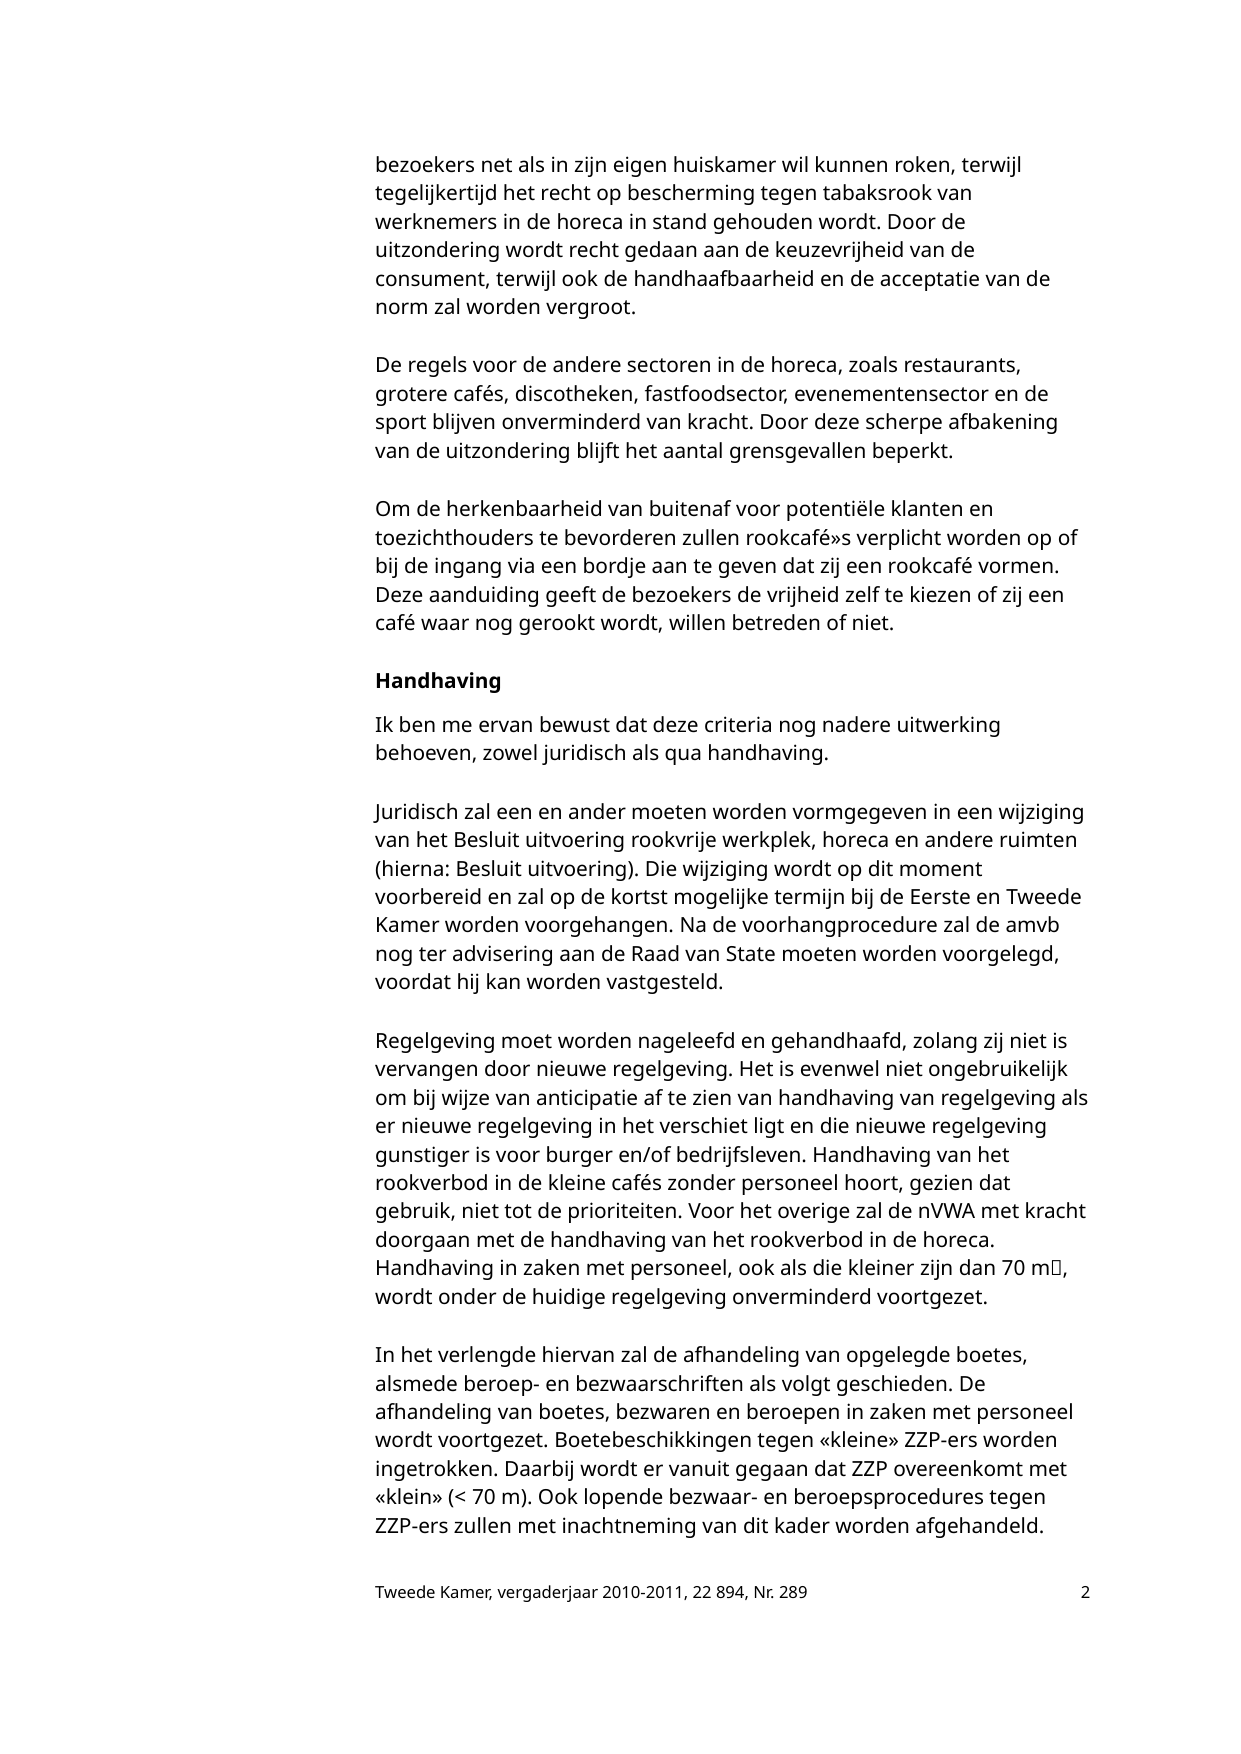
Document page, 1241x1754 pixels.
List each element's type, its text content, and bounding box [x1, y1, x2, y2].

text Regelgeving moet worden nageleefd en gehandhaafd, zolang zij niet is vervangen door nieuwe regelgeving. Het is evenwel niet ongebruikelijk om bij wijze van anticipatie af te zien van handhaving van regelgeving als er nieuwe regelgeving in het verschiet ligt en die nieuwe regelgeving gunstiger is voor burger en/of bedrijfsleven. Handhaving van het rookverbod in de kleine cafés zonder personeel hoort, gezien dat gebruik, niet tot de prioriteiten. Voor het overige zal de nVWA met kracht doorgaan met de handhaving van het rookverbod in de horeca. Handhaving in zaken met personeel, ook als die kleiner zijn dan 70 m, wordt onder de huidige regelgeving onverminderd voortgezet. [375, 1026, 1090, 1310]
text Juridisch zal een en ander moeten worden vormgegeven in een wijziging van het Besluit uitvoering rookvrije werkplek, horeca en andere ruimten (hierna: Besluit uitvoering). Die wijziging wordt op dit moment voorbereid en zal op de kortst mogelijke termijn bij de Eerste en Tweede Kamer worden voorgehangen. Na de voorhangprocedure zal de amvb nog ter advisering aan de Raad van State moeten worden voorgelegd, voordat hij kan worden vastgesteld. [375, 797, 1090, 996]
text In het verlengde hiervan zal de afhandeling van opgelegde boetes, alsmede beroep- en bezwaarschriften als volgt geschieden. De afhandeling van boetes, bezwaren en beroepen in zaken met personeel wordt voortgezet. Boetebeschikkingen tegen «kleine» ZZP-ers worden ingetrokken. Daarbij wordt er vanuit gegaan dat ZZP overeenkomt met «klein» (< 70 m). Ook lopende bezwaar- en beroepsprocedures tegen ZZP-ers zullen met inachtneming van dit kader worden afgehandeld. [375, 1340, 1090, 1539]
text bezoekers net als in zijn eigen huiskamer wil kunnen roken, terwijl tegelijkertijd het recht op bescherming tegen tabaksrook van werknemers in de horeca in stand gehouden wordt. Door de uitzondering wordt recht gedaan aan de keuzevrijheid van de consument, terwijl ook de handhaafbaarheid en de acceptatie van de norm zal worden vergroot. [375, 150, 1090, 321]
text Handhaving [375, 667, 1090, 695]
text De regels voor de andere sectoren in de horeca, zoals restaurants, grotere cafés, discotheken, fastfoodsector, evenementensector en de sport blijven onverminderd van kracht. Door deze scherpe afbakening van de uitzondering blijft het aantal grensgevallen beperkt. [375, 351, 1090, 464]
text Ik ben me ervan bewust dat deze criteria nog nadere uitwerking behoeven, zowel juridisch als qua handhaving. [375, 710, 1090, 767]
text Om de herkenbaarheid van buitenaf voor potentiële klanten en toezichthouders te bevorderen zullen rookcafé»s verplicht worden op of bij de ingang via een bordje aan te geven dat zij een rookcafé vormen. Deze aanduiding geeft de bezoekers de vrijheid zelf te kiezen of zij een café waar nog gerookt wordt, willen betreden of niet. [375, 494, 1090, 637]
